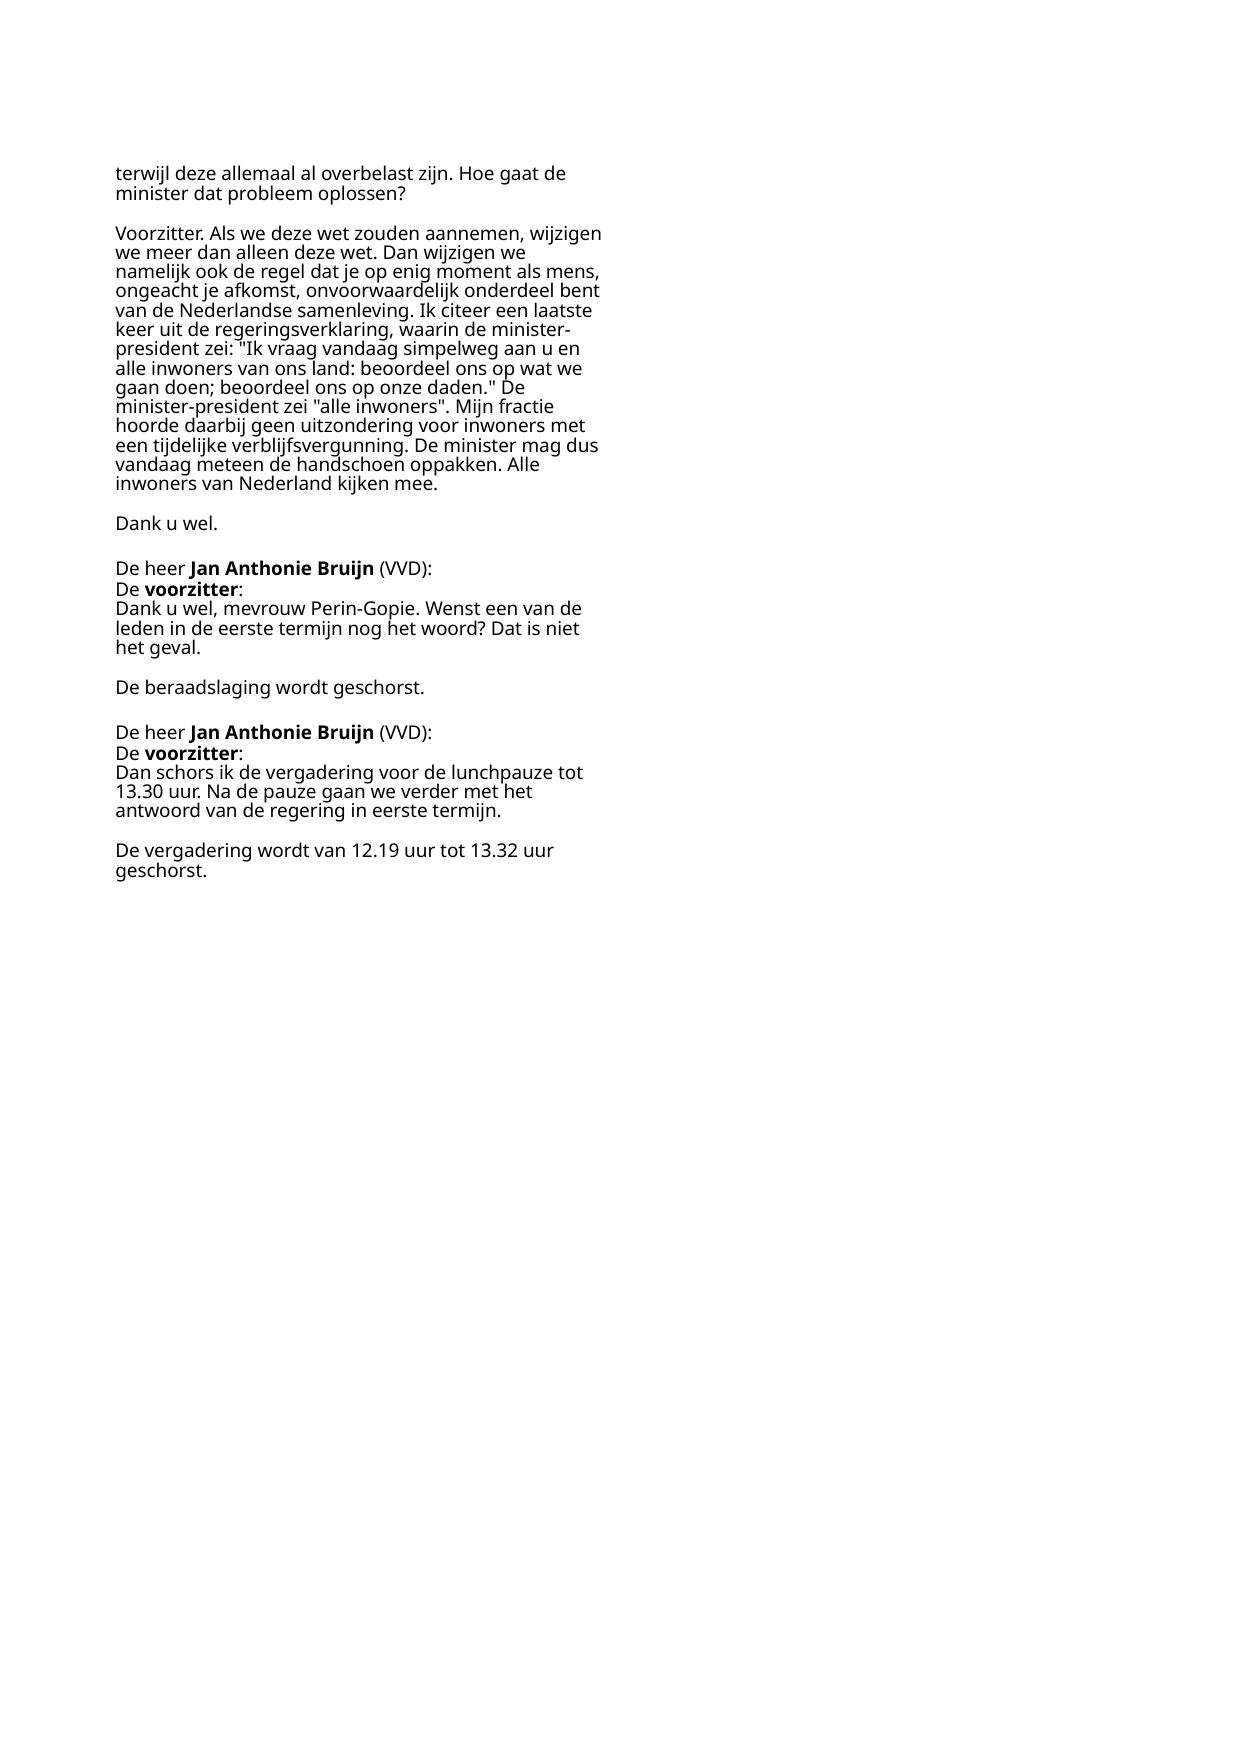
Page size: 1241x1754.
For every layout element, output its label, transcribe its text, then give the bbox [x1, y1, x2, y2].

text Voorzitter. Als we deze wet zouden aannemen, wijzigen we meer dan alleen deze wet. Dan wijzigen we namelijk ook de regel dat je op enig moment als mens, ongeacht je afkomst, onvoorwaardelijk onderdeel bent van de Nederlandse samenleving. Ik citeer een laatste keer uit de regeringsverklaring, waarin de minister-president zei: "Ik vraag vandaag simpelweg aan u en alle inwoners van ons land: beoordeel ons op wat we gaan doen; beoordeel ons op onze daden." De minister-president zei "alle inwoners". Mijn fractie hoorde daarbij geen uitzondering voor inwoners met een tijdelijke verblijfsvergunning. De minister mag dus vandaag meteen de handschoen oppakken. Alle inwoners van Nederland kijken mee. [115, 224, 605, 494]
text Dank u wel. [115, 515, 605, 534]
text De heer Jan Anthonie Bruijn (VVD): [115, 719, 605, 744]
text Dan schors ik de vergadering voor de lunchpauze tot 13.30 uur. Na de pauze gaan we verder met het antwoord van de regering in eerste termijn. [115, 764, 605, 822]
text De heer Jan Anthonie Bruijn (VVD): [115, 555, 605, 581]
text De voorzitter: [115, 581, 605, 600]
text Dank u wel, mevrouw Perin-Gopie. Wenst een van de leden in de eerste termijn nog het woord? Dat is niet het geval. [115, 600, 605, 658]
text De vergadering wordt van 12.19 uur tot 13.32 uur geschorst. [115, 842, 605, 881]
text De voorzitter: [115, 744, 605, 764]
text De beraadslaging wordt geschorst. [115, 679, 605, 698]
text terwijl deze allemaal al overbelast zijn. Hoe gaat de minister dat probleem oplossen? [115, 165, 605, 204]
